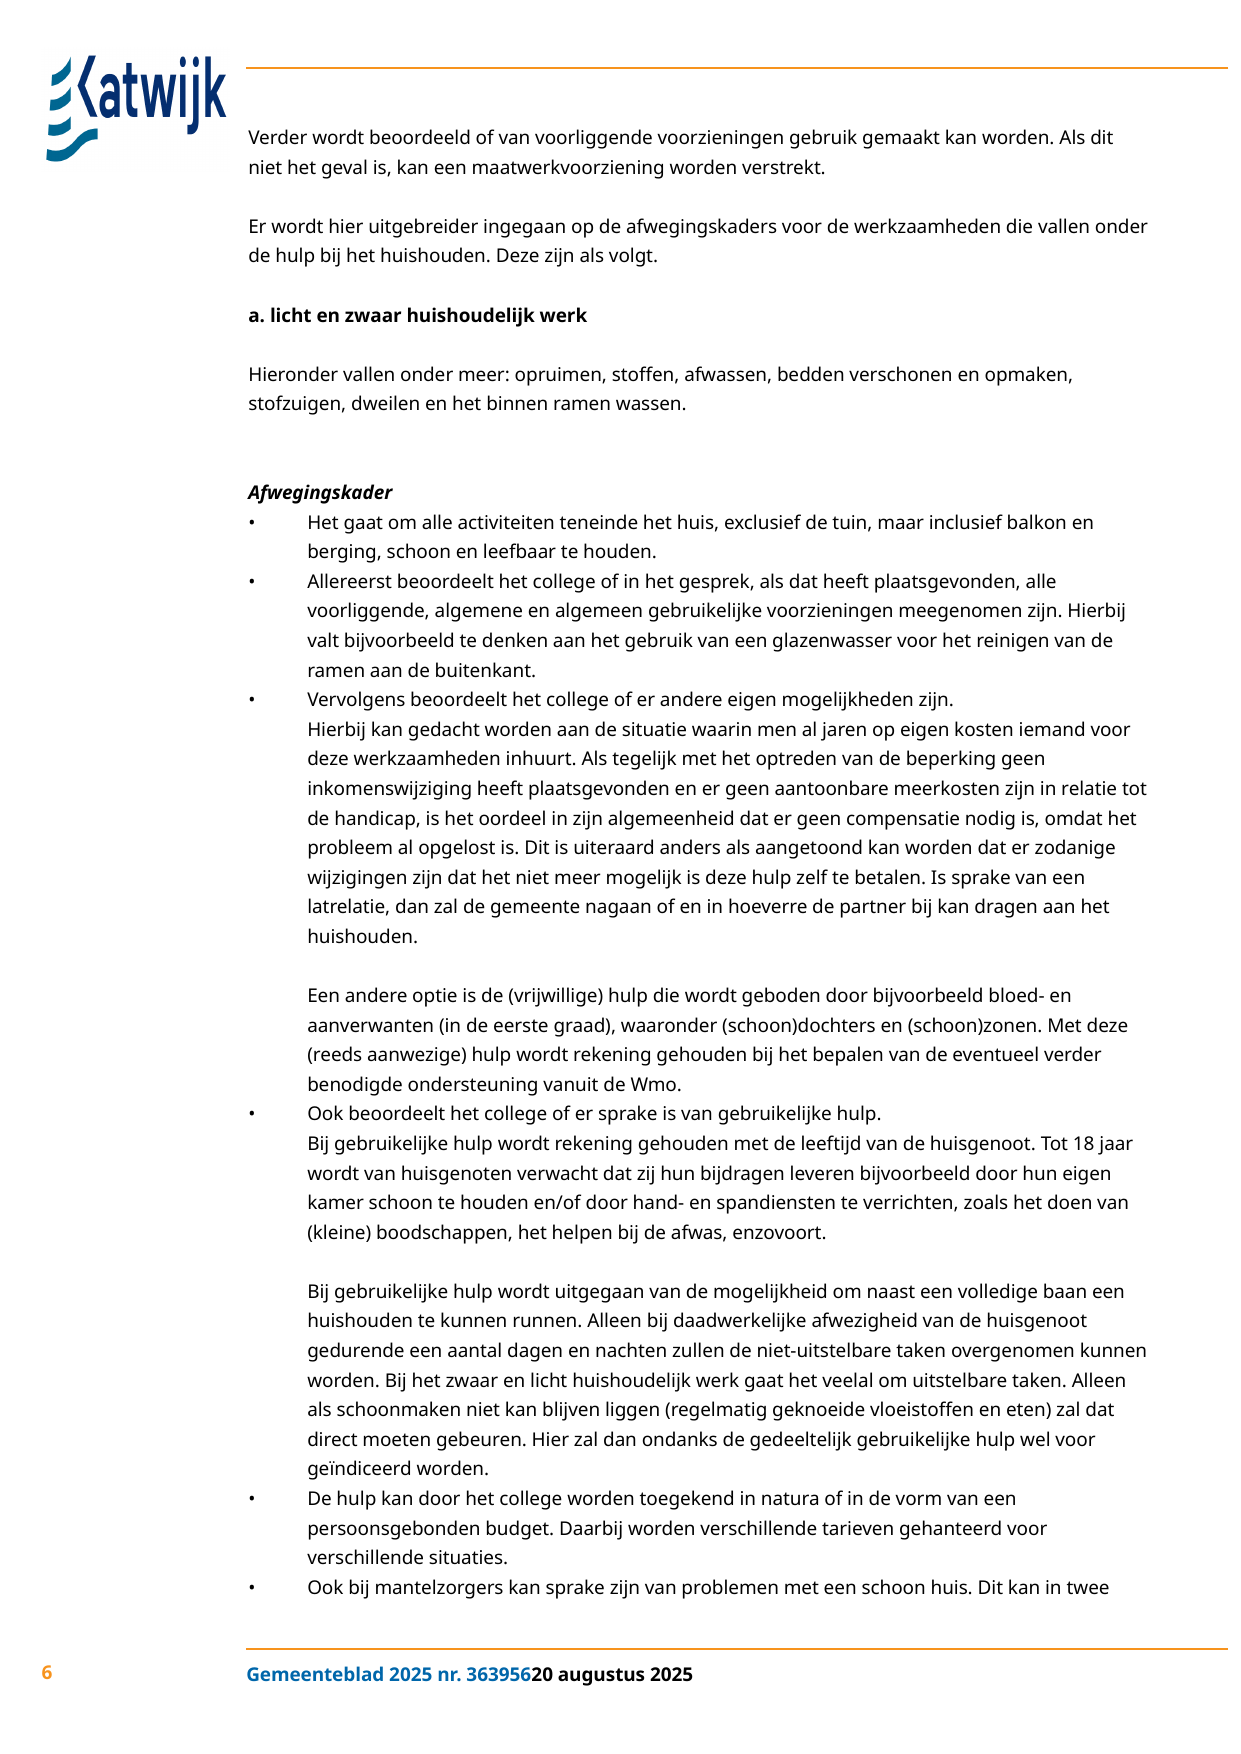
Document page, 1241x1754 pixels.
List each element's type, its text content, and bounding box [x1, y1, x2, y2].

list Ook bij mantelzorgers kan sprake zijn van problemen met een schoon huis. Dit kan in twee [248, 1574, 1152, 1600]
list Allereerst beoordeelt het college of in het gesprek, als dat heeft plaatsgevonden, alle voorliggende, algemene en algemeen gebruikelijke voorzieningen meegenomen zijn. Hierbij valt bijvoorbeeld te denken aan het gebruik van een glazenwasser voor het reinigen van de ramen aan de buitenkant. [248, 568, 1152, 683]
list De hulp kan door het college worden toegekend in natura of in de vorm van een persoonsgebonden budget. Daarbij worden verschillende tarieven gehanteerd voor verschillende situaties. [248, 1485, 1152, 1570]
text Afwegingskader [248, 479, 1152, 505]
list Het gaat om alle activiteiten teneinde het huis, exclusief de tuin, maar inclusief balkon en berging, schoon en leefbaar te houden. [248, 509, 1152, 564]
text Er wordt hier uitgebreider ingegaan op de afwegingskaders voor de werkzaamheden die vallen onder de hulp bij het huishouden. Deze zijn als volgt. [248, 213, 1152, 268]
list Een andere optie is de (vrijwillige) hulp die wordt geboden door bijvoorbeeld bloed- en aanverwanten (in de eerste graad), waaronder (schoon)dochters en (schoon)zonen. Met deze (reeds aanwezige) hulp wordt rekening gehouden bij het bepalen van de eventueel verder benodigde ondersteuning vanuit de Wmo. [248, 982, 1152, 1097]
list Vervolgens beoordeelt het college of er andere eigen mogelijkheden zijn. [248, 686, 1152, 712]
text Verder wordt beoordeeld of van voorliggende voorzieningen gebruik gemaakt kan worden. Als dit niet het geval is, kan een maatwerkvoorziening worden verstrekt. [248, 124, 1152, 180]
picture [41, 47, 231, 172]
list Bij gebruikelijke hulp wordt rekening gehouden met de leeftijd van de huisgenoot. Tot 18 jaar wordt van huisgenoten verwacht dat zij hun bijdragen leveren bijvoorbeeld door hun eigen kamer schoon te houden en/of door hand- en spandiensten te verrichten, zoals het doen van (kleine) boodschappen, het helpen bij de afwas, enzovoort. [248, 1130, 1152, 1245]
text Hieronder vallen onder meer: opruimen, stoffen, afwassen, bedden verschonen en opmaken, stofzuigen, dweilen en het binnen ramen wassen. [248, 361, 1152, 416]
list Bij gebruikelijke hulp wordt uitgegaan van de mogelijkheid om naast een volledige baan een huishouden te kunnen runnen. Alleen bij daadwerkelijke afwezigheid van de huisgenoot gedurende een aantal dagen en nachten zullen de niet-uitstelbare taken overgenomen kunnen worden. Bij het zwaar en licht huishoudelijk werk gaat het veelal om uitstelbare taken. Alleen als schoonmaken niet kan blijven liggen (regelmatig geknoeide vloeistoffen en eten) zal dat direct moeten gebeuren. Hier zal dan ondanks de gedeeltelijk gebruikelijke hulp wel voor geïndiceerd worden. [248, 1278, 1152, 1481]
list Hierbij kan gedacht worden aan de situatie waarin men al jaren op eigen kosten iemand voor deze werkzaamheden inhuurt. Als tegelijk met het optreden van de beperking geen inkomenswijziging heeft plaatsgevonden en er geen aantoonbare meerkosten zijn in relatie tot de handicap, is het oordeel in zijn algemeenheid dat er geen compensatie nodig is, omdat het probleem al opgelost is. Dit is uiteraard anders als aangetoond kan worden dat er zodanige wijzigingen zijn dat het niet meer mogelijk is deze hulp zelf te betalen. Is sprake van een latrelatie, dan zal de gemeente nagaan of en in hoeverre de partner bij kan dragen aan het huishouden. [248, 716, 1152, 949]
text a. licht en zwaar huishoudelijk werk [248, 302, 1152, 328]
list Ook beoordeelt het college of er sprake is van gebruikelijke hulp. [248, 1101, 1152, 1126]
